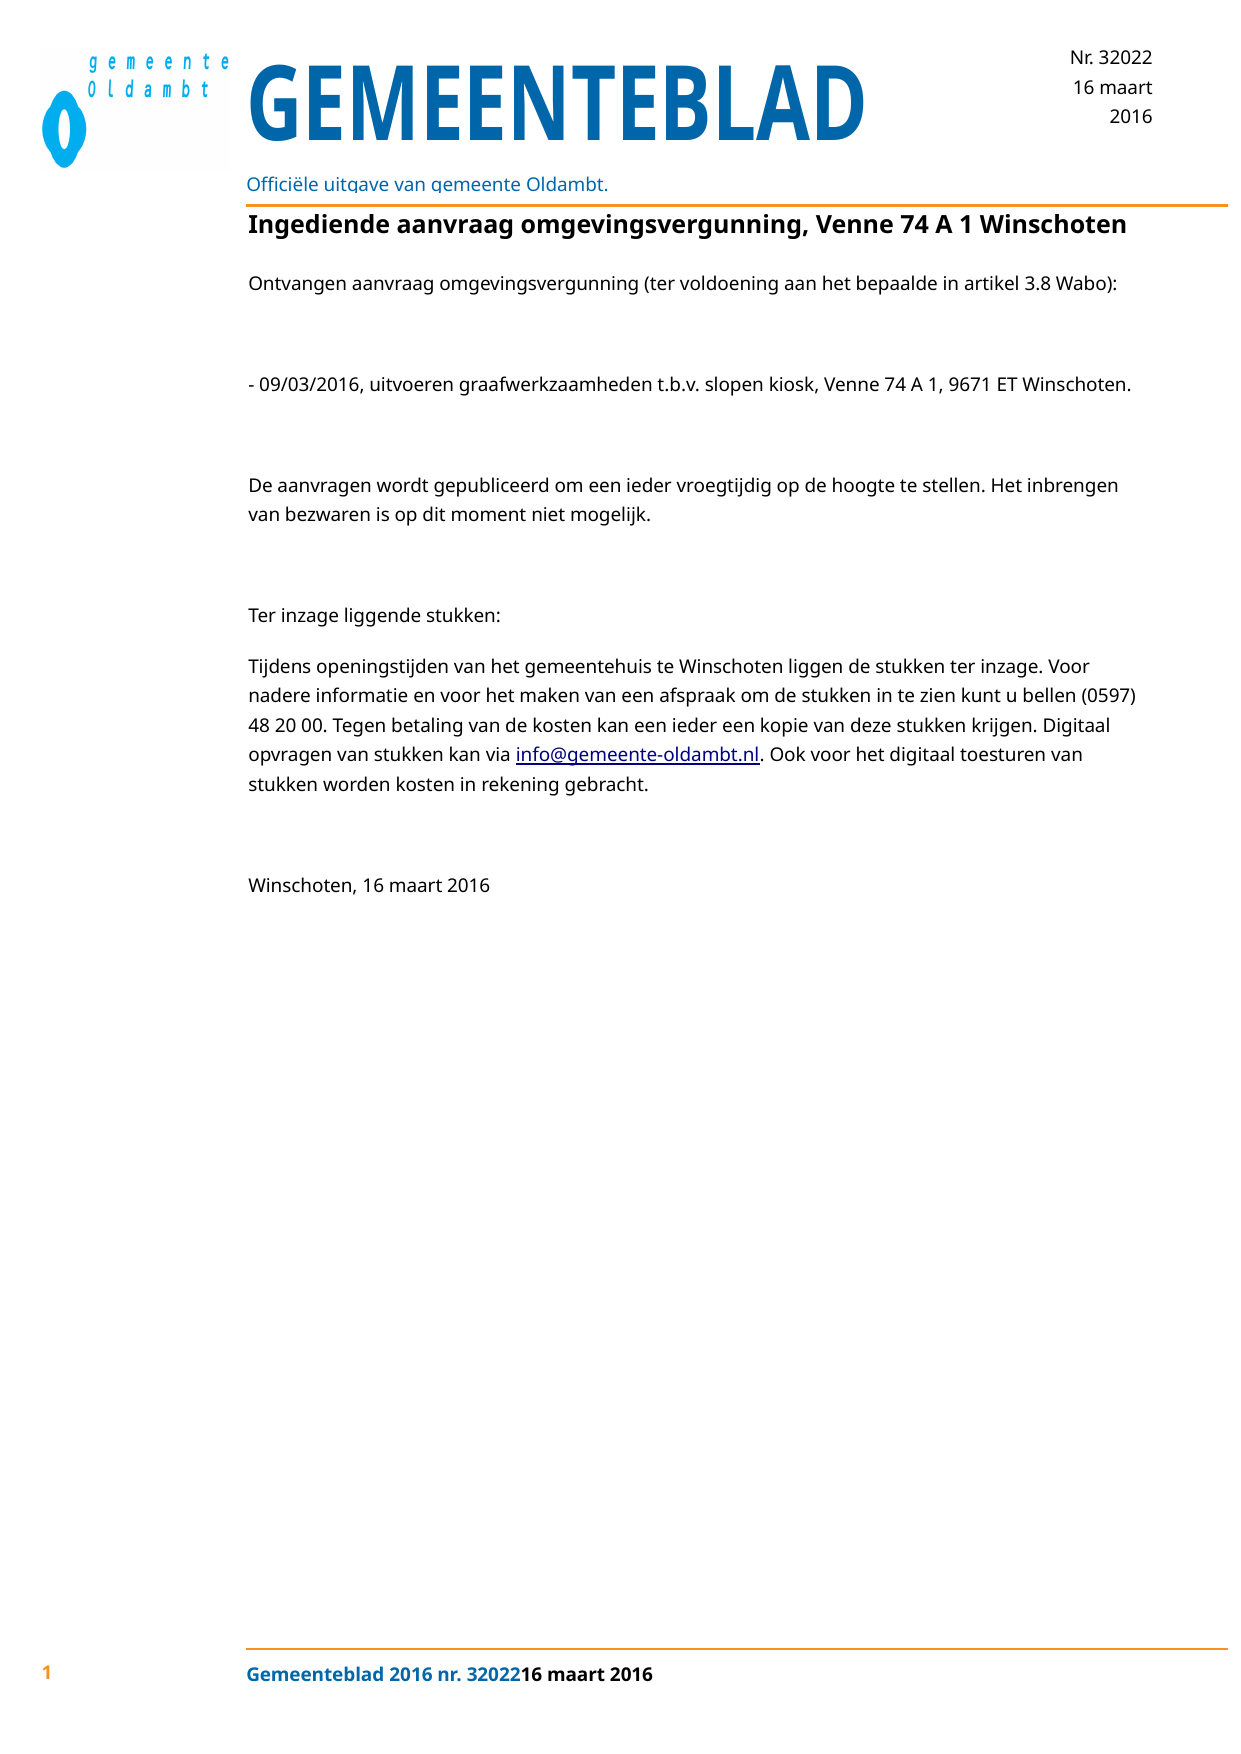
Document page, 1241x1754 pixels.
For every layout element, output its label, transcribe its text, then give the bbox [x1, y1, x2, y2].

text - 09/03/2016, uitvoeren graafwerkzaamheden t.b.v. slopen kiosk, Venne 74 A 1, 9671 ET Winschoten. [248, 371, 1152, 397]
picture [41, 47, 231, 172]
text De aanvragen wordt gepubliceerd om een ieder vroegtijdig op de hoogte te stellen. Het inbrengen van bezwaren is op dit moment niet mogelijk. [248, 472, 1152, 527]
text Tijdens openingstijden van het gemeentehuis te Winschoten liggen de stukken ter inzage. Voor nadere informatie en voor het maken van een afspraak om de stukken in te zien kunt u bellen (0597) 48 20 00. Tegen betaling van de kosten kan een ieder een kopie van deze stukken krijgen. Digitaal opvragen van stukken kan via info@gemeente-oldambt.nl. Ook voor het digitaal toesturen van stukken worden kosten in rekening gebracht. [248, 653, 1152, 797]
text Ontvangen aanvraag omgevingsvergunning (ter voldoening aan het bepaalde in artikel 3.8 Wabo): [248, 270, 1152, 296]
text Ter inzage liggende stukken: [248, 602, 1152, 628]
text Winschoten, 16 maart 2016 [248, 872, 1152, 898]
text Ingediende aanvraag omgevingsvergunning, Venne 74 A 1 Winschoten [248, 207, 1152, 241]
